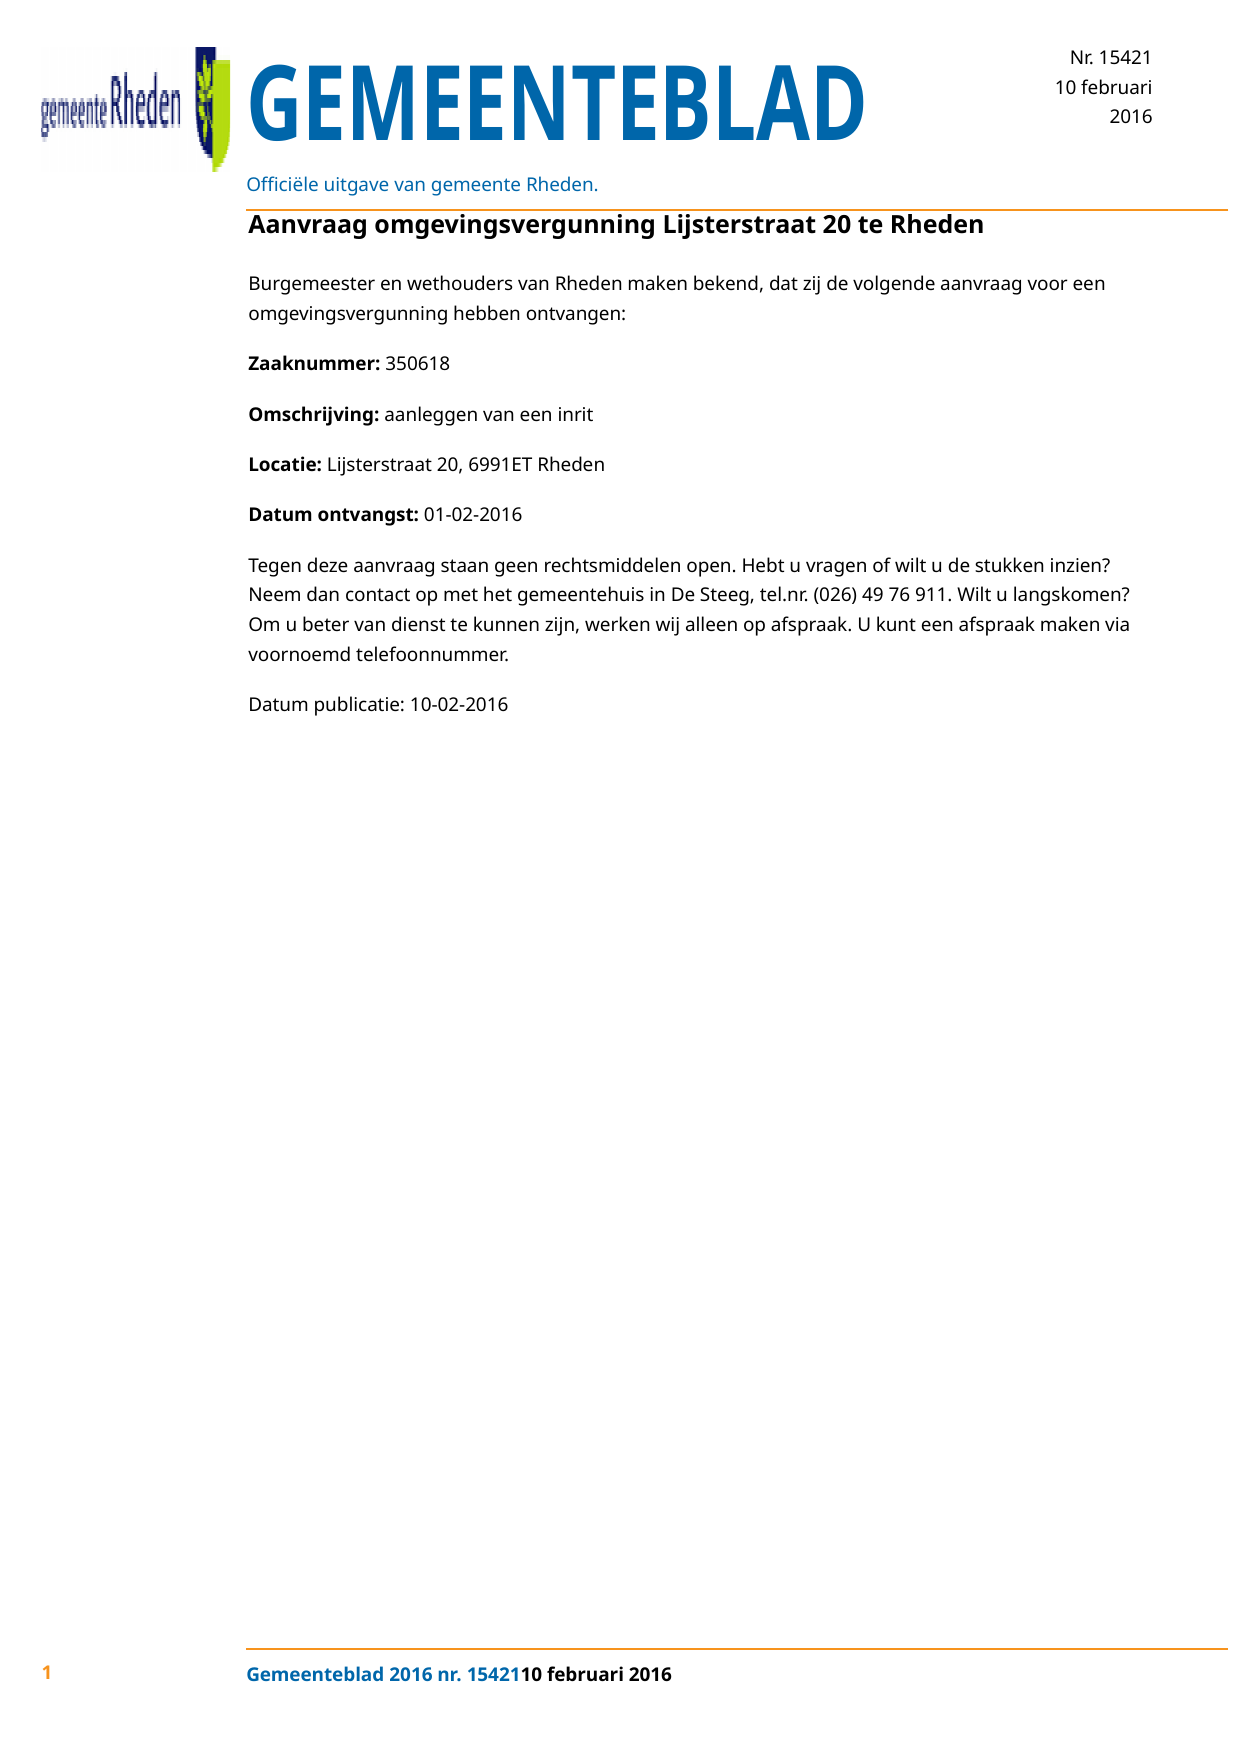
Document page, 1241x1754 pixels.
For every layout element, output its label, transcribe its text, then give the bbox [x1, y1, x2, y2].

picture [41, 47, 231, 172]
text Tegen deze aanvraag staan geen rechtsmiddelen open. Hebt u vragen of wilt u de stukken inzien? Neem dan contact op met het gemeentehuis in De Steeg, tel.nr. (026) 49 76 911. Wilt u langskomen? Om u beter van dienst te kunnen zijn, werken wij alleen op afspraak. U kunt een afspraak maken via voornoemd telefoonnummer. [248, 552, 1152, 666]
text Burgemeester en wethouders van Rheden maken bekend, dat zij de volgende aanvraag voor een omgevingsvergunning hebben ontvangen: [248, 270, 1152, 326]
text Omschrijving: aanleggen van een inrit [248, 401, 1152, 426]
text Datum publicatie: 10-02-2016 [248, 691, 1152, 717]
text Zaaknummer: 350618 [248, 350, 1152, 376]
text Aanvraag omgevingsvergunning Lijsterstraat 20 te Rheden [248, 211, 1152, 241]
text Locatie: Lijsterstraat 20, 6991ET Rheden [248, 451, 1152, 477]
text Datum ontvangst: 01-02-2016 [248, 502, 1152, 527]
